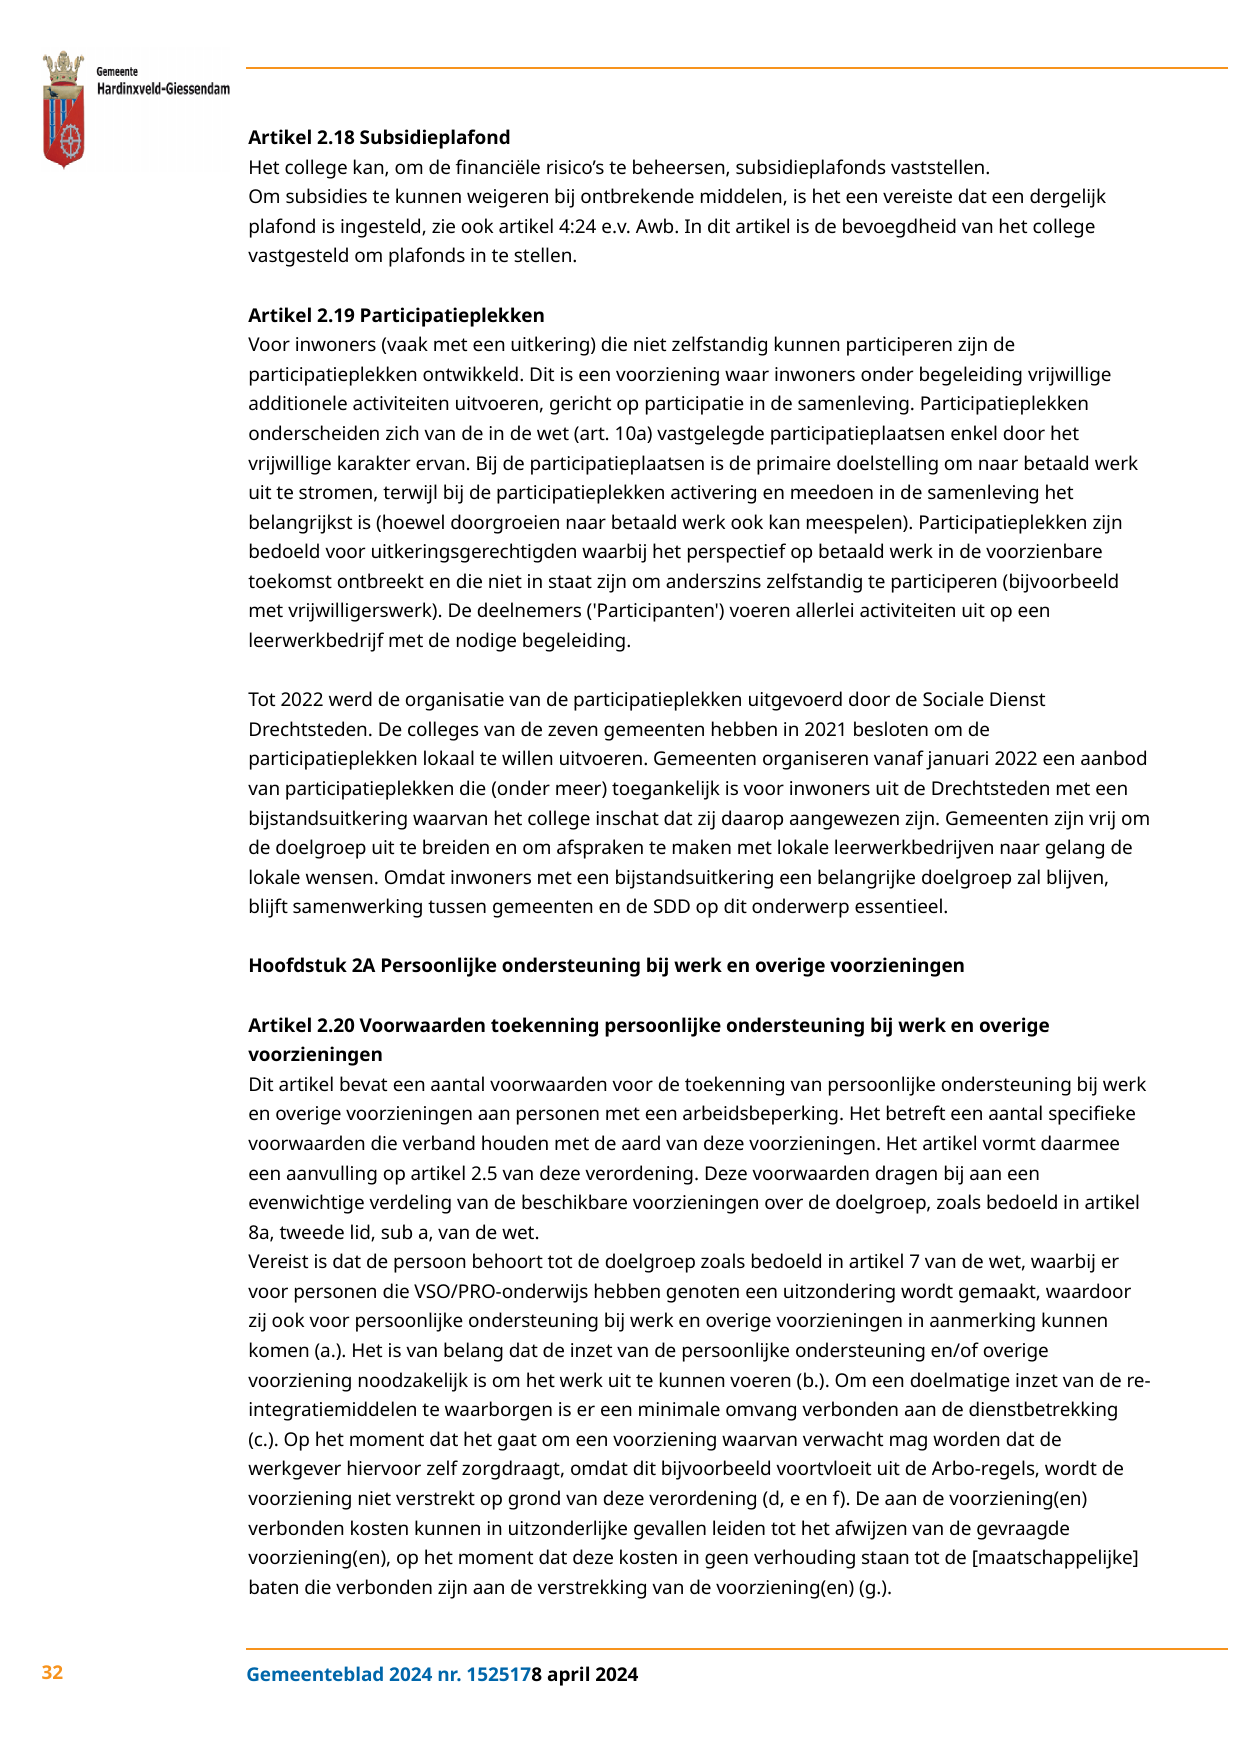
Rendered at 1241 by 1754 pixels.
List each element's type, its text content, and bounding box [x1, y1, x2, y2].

picture [41, 47, 231, 172]
text Dit artikel bevat een aantal voorwaarden voor de toekenning van persoonlijke ondersteuning bij werk en overige voorzieningen aan personen met een arbeidsbeperking. Het betreft een aantal specifieke voorwaarden die verband houden met de aard van deze voorzieningen. Het artikel vormt daarmee een aanvulling op artikel 2.5 van deze verordening. Deze voorwaarden dragen bij aan een evenwichtige verdeling van de beschikbare voorzieningen over de doelgroep, zoals bedoeld in artikel 8a, tweede lid, sub a, van de wet. [248, 1071, 1152, 1245]
text Het college kan, om de financiële risico’s te beheersen, subsidieplafonds vaststellen. [248, 154, 1152, 180]
text Artikel 2.20 Voorwaarden toekenning persoonlijke ondersteuning bij werk en overige voorzieningen [248, 1012, 1152, 1067]
text Hoofdstuk 2A Persoonlijke ondersteuning bij werk en overige voorzieningen [248, 953, 1152, 978]
text Tot 2022 werd de organisatie van de participatieplekken uitgevoerd door de Sociale Dienst Drechtsteden. De colleges van de zeven gemeenten hebben in 2021 besloten om de participatieplekken lokaal te willen uitvoeren. Gemeenten organiseren vanaf januari 2022 een aanbod van participatieplekken die (onder meer) toegankelijk is voor inwoners uit de Drechtsteden met een bijstandsuitkering waarvan het college inschat dat zij daarop aangewezen zijn. Gemeenten zijn vrij om de doelgroep uit te breiden en om afspraken te maken met lokale leerwerkbedrijven naar gelang de lokale wensen. Omdat inwoners met een bijstandsuitkering een belangrijke doelgroep zal blijven, blijft samenwerking tussen gemeenten en de SDD op dit onderwerp essentieel. [248, 686, 1152, 919]
text Artikel 2.19 Participatieplekken [248, 302, 1152, 328]
text Voor inwoners (vaak met een uitkering) die niet zelfstandig kunnen participeren zijn de participatieplekken ontwikkeld. Dit is een voorziening waar inwoners onder begeleiding vrijwillige additionele activiteiten uitvoeren, gericht op participatie in de samenleving. Participatieplekken onderscheiden zich van de in de wet (art. 10a) vastgelegde participatieplaatsen enkel door het vrijwillige karakter ervan. Bij de participatieplaatsen is de primaire doelstelling om naar betaald werk uit te stromen, terwijl bij de participatieplekken activering en meedoen in de samenleving het belangrijkst is (hoewel doorgroeien naar betaald werk ook kan meespelen). Participatieplekken zijn bedoeld voor uitkeringsgerechtigden waarbij het perspectief op betaald werk in de voorzienbare toekomst ontbreekt en die niet in staat zijn om anderszins zelfstandig te participeren (bijvoorbeeld met vrijwilligerswerk). De deelnemers ('Participanten') voeren allerlei activiteiten uit op een leerwerkbedrijf met de nodige begeleiding. [248, 331, 1152, 653]
text Vereist is dat de persoon behoort tot de doelgroep zoals bedoeld in artikel 7 van de wet, waarbij er voor personen die VSO/PRO-onderwijs hebben genoten een uitzondering wordt gemaakt, waardoor zij ook voor persoonlijke ondersteuning bij werk en overige voorzieningen in aanmerking kunnen komen (a.). Het is van belang dat de inzet van de persoonlijke ondersteuning en/of overige voorziening noodzakelijk is om het werk uit te kunnen voeren (b.). Om een doelmatige inzet van de re-integratiemiddelen te waarborgen is er een minimale omvang verbonden aan de dienstbetrekking (c.). Op het moment dat het gaat om een voorziening waarvan verwacht mag worden dat de werkgever hiervoor zelf zorgdraagt, omdat dit bijvoorbeeld voortvloeit uit de Arbo-regels, wordt de voorziening niet verstrekt op grond van deze verordening (d, e en f). De aan de voorziening(en) verbonden kosten kunnen in uitzonderlijke gevallen leiden tot het afwijzen van de gevraagde voorziening(en), op het moment dat deze kosten in geen verhouding staan tot de [maatschappelijke] baten die verbonden zijn aan de verstrekking van de voorziening(en) (g.). [248, 1248, 1152, 1600]
text Om subsidies te kunnen weigeren bij ontbrekende middelen, is het een vereiste dat een dergelijk plafond is ingesteld, zie ook artikel 4:24 e.v. Awb. In dit artikel is de bevoegdheid van het college vastgesteld om plafonds in te stellen. [248, 183, 1152, 268]
text Artikel 2.18 Subsidieplafond [248, 124, 1152, 150]
